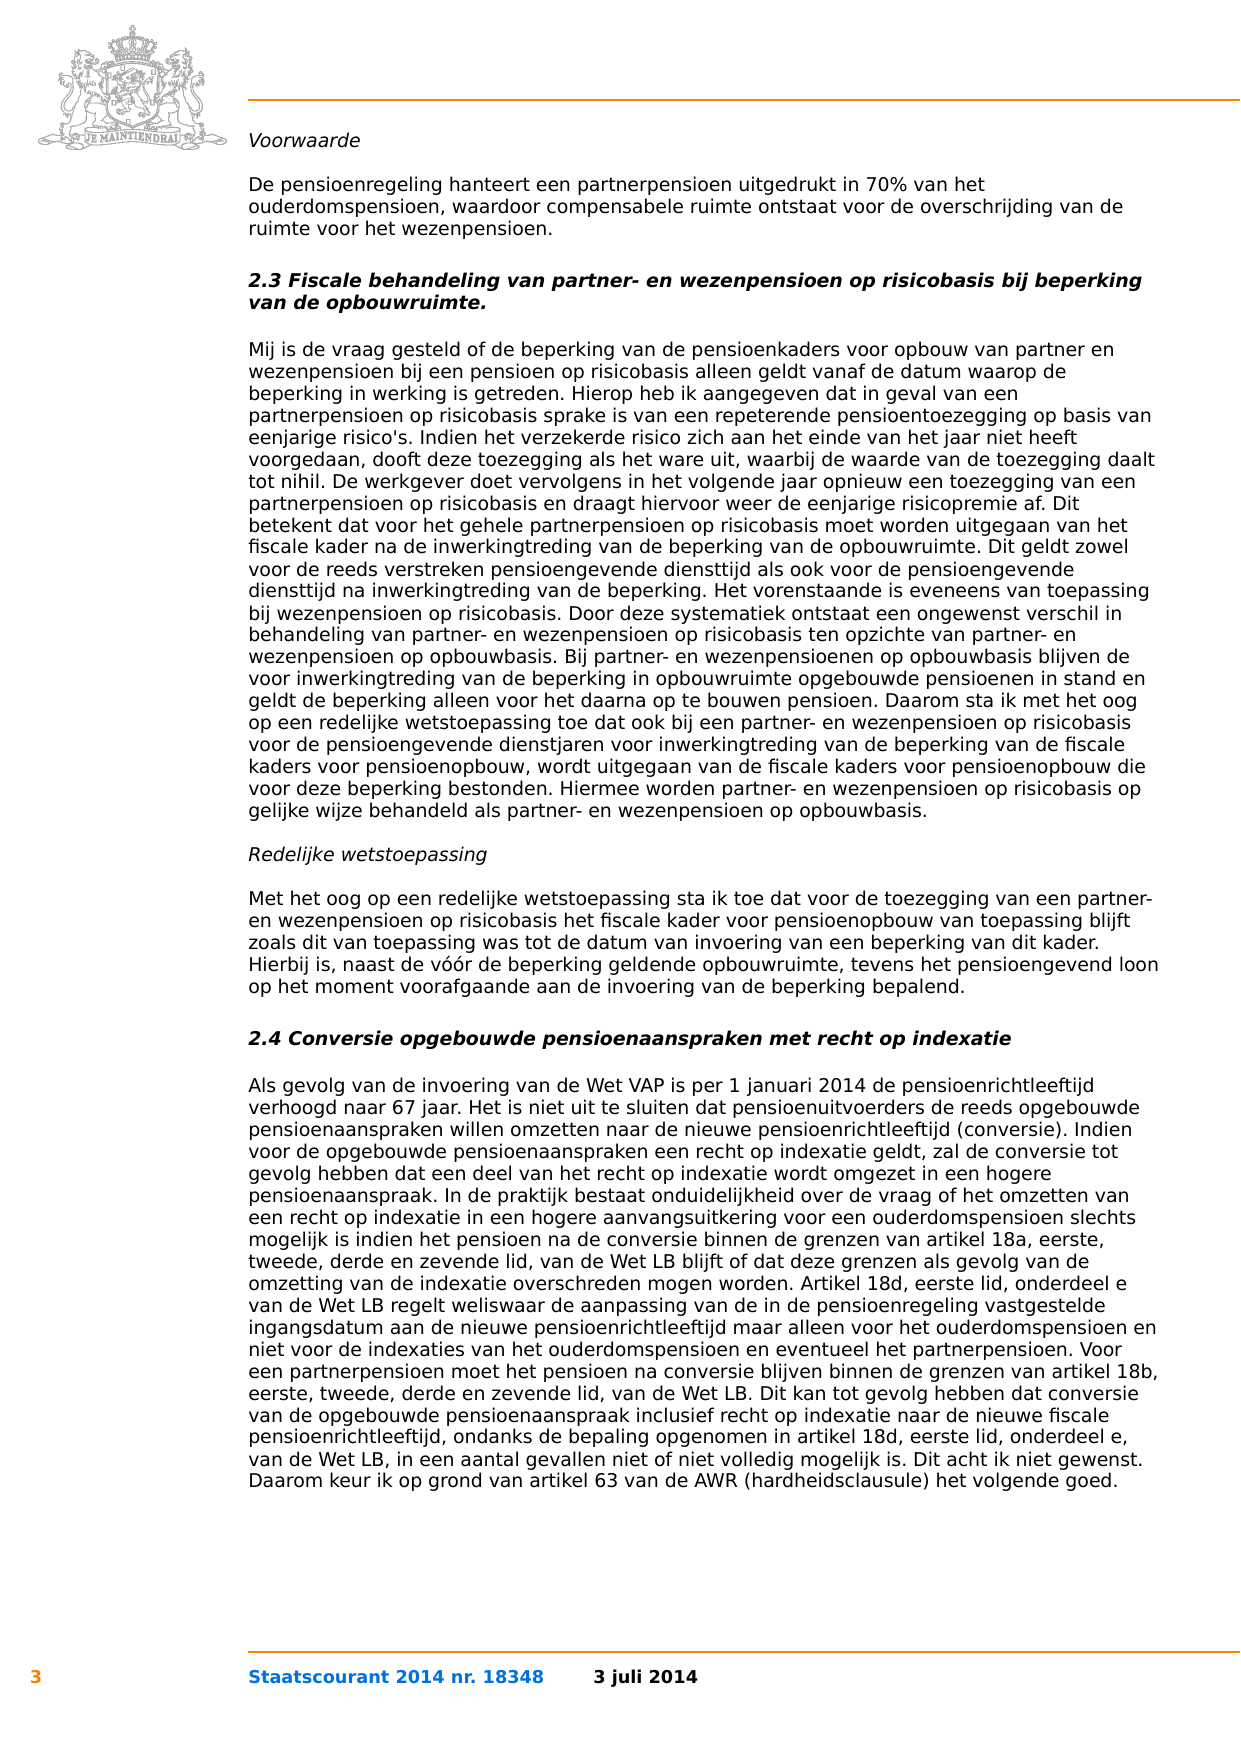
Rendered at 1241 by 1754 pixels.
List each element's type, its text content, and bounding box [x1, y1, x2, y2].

subtitle 2.4 Conversie opgebouwde pensioenaanspraken met recht op indexatie [248, 1028, 1163, 1050]
subtitle Redelijke wetstoepassing [248, 844, 1163, 866]
text Mij is de vraag gesteld of de beperking van de pensioenkaders voor opbouw van partner en wezenpensioen bij een pensioen op risicobasis alleen geldt vanaf de datum waarop de beperking in werking is getreden. Hierop heb ik aangegeven dat in geval van een partnerpensioen op risicobasis sprake is van een repeterende pensioentoezegging op basis van eenjarige risico's. Indien het verzekerde risico zich aan het einde van het jaar niet heeft voorgedaan, dooft deze toezegging als het ware uit, waarbij de waarde van de toezegging daalt tot nihil. De werkgever doet vervolgens in het volgende jaar opnieuw een toezegging van een partnerpensioen op risicobasis en draagt hiervoor weer de eenjarige risicopremie af. Dit betekent dat voor het gehele partnerpensioen op risicobasis moet worden uitgegaan van het fiscale kader na de inwerkingtreding van de beperking van de opbouwruimte. Dit geldt zowel voor de reeds verstreken pensioengevende diensttijd als ook voor de pensioengevende diensttijd na inwerkingtreding van de beperking. Het vorenstaande is eveneens van toepassing bij wezenpensioen op risicobasis. Door deze systematiek ontstaat een ongewenst verschil in behandeling van partner- en wezenpensioen op risicobasis ten opzichte van partner- en wezenpensioen op opbouwbasis. Bij partner- en wezenpensioenen op opbouwbasis blijven de voor inwerkingtreding van de beperking in opbouwruimte opgebouwde pensioenen in stand en geldt de beperking alleen voor het daarna op te bouwen pensioen. Daarom sta ik met het oog op een redelijke wetstoepassing toe dat ook bij een partner- en wezenpensioen op risicobasis voor de pensioengevende dienstjaren voor inwerkingtreding van de beperking van de fiscale kaders voor pensioenopbouw, wordt uitgegaan van de fiscale kaders voor pensioenopbouw die voor deze beperking bestonden. Hiermee worden partner- en wezenpensioen op risicobasis op gelijke wijze behandeld als partner- en wezenpensioen op opbouwbasis. [248, 339, 1163, 822]
text Als gevolg van de invoering van de Wet VAP is per 1 januari 2014 de pensioenrichtleeftijd verhoogd naar 67 jaar. Het is niet uit te sluiten dat pensioenuitvoerders de reeds opgebouwde pensioenaanspraken willen omzetten naar de nieuwe pensioenrichtleeftijd (conversie). Indien voor de opgebouwde pensioenaanspraken een recht op indexatie geldt, zal de conversie tot gevolg hebben dat een deel van het recht op indexatie wordt omgezet in een hogere pensioenaanspraak. In de praktijk bestaat onduidelijkheid over de vraag of het omzetten van een recht op indexatie in een hogere aanvangsuitkering voor een ouderdomspensioen slechts mogelijk is indien het pensioen na de conversie binnen de grenzen van artikel 18a, eerste, tweede, derde en zevende lid, van de Wet LB blijft of dat deze grenzen als gevolg van de omzetting van de indexatie overschreden mogen worden. Artikel 18d, eerste lid, onderdeel e van de Wet LB regelt weliswaar de aanpassing van de in de pensioenregeling vastgestelde ingangsdatum aan de nieuwe pensioenrichtleeftijd maar alleen voor het ouderdomspensioen en niet voor de indexaties van het ouderdomspensioen en eventueel het partnerpensioen. Voor een partnerpensioen moet het pensioen na conversie blijven binnen de grenzen van artikel 18b, eerste, tweede, derde en zevende lid, van de Wet LB. Dit kan tot gevolg hebben dat conversie van de opgebouwde pensioenaanspraak inclusief recht op indexatie naar de nieuwe fiscale pensioenrichtleeftijd, ondanks de bepaling opgenomen in artikel 18d, eerste lid, onderdeel e, van de Wet LB, in een aantal gevallen niet of niet volledig mogelijk is. Dit acht ik niet gewenst. Daarom keur ik op grond van artikel 63 van de AWR (hardheidsclausule) het volgende goed. [248, 1075, 1163, 1492]
picture [38, 25, 227, 150]
text De pensioenregeling hanteert een partnerpensioen uitgedrukt in 70% van het ouderdomspensioen, waardoor compensabele ruimte ontstaat voor de overschrijding van de ruimte voor het wezenpensioen. [248, 174, 1163, 240]
subtitle 2.3 Fiscale behandeling van partner- en wezenpensioen op risicobasis bij beperking van de opbouwruimte. [248, 270, 1163, 314]
text Met het oog op een redelijke wetstoepassing sta ik toe dat voor de toezegging van een partner- en wezenpensioen op risicobasis het fiscale kader voor pensioenopbouw van toepassing blijft zoals dit van toepassing was tot de datum van invoering van een beperking van dit kader. Hierbij is, naast de vóór de beperking geldende opbouwruimte, tevens het pensioengevend loon op het moment voorafgaande aan de invoering van de beperking bepalend. [248, 888, 1163, 998]
subtitle Voorwaarde [248, 130, 1163, 152]
